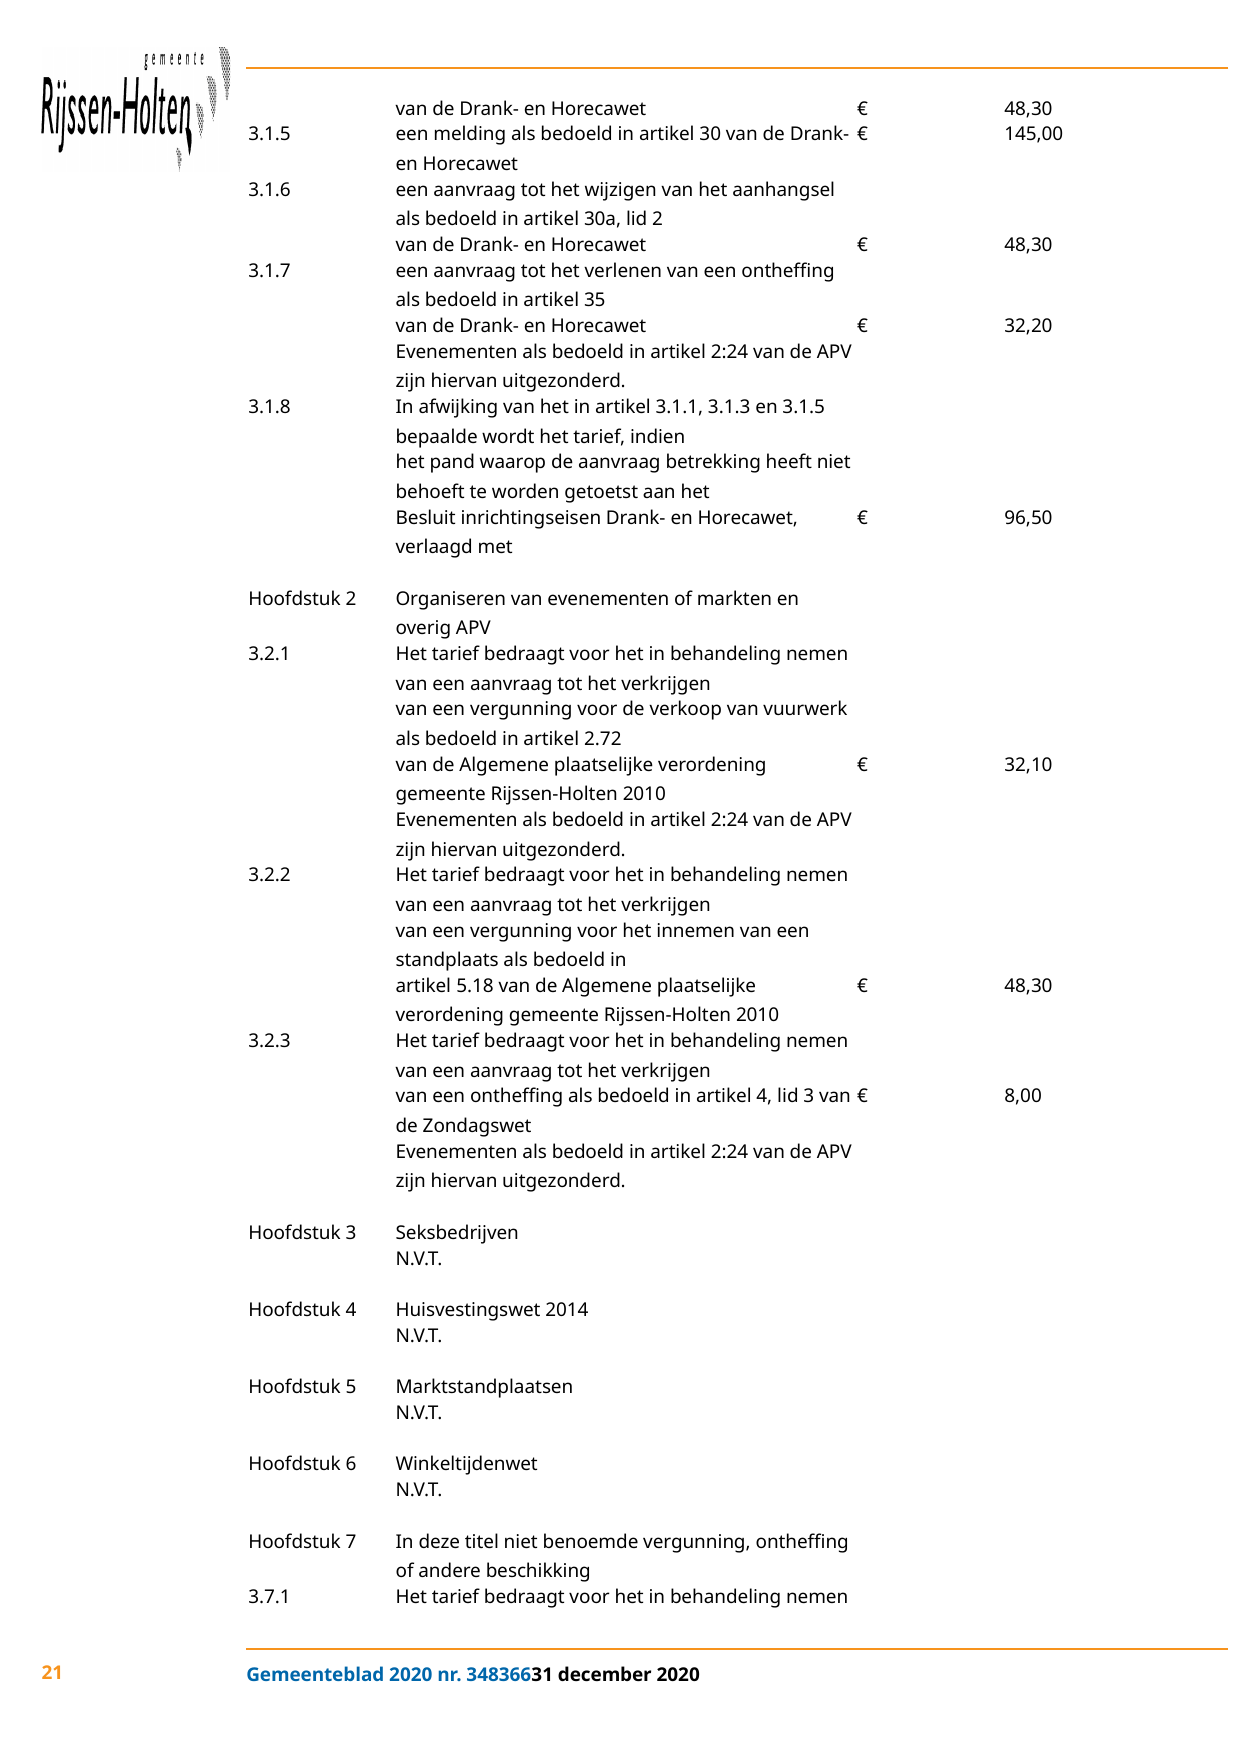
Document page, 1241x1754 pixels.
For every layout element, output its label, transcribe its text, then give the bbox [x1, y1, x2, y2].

table_cell [857, 1425, 1004, 1451]
table_cell [857, 393, 1004, 448]
table_cell [248, 1322, 395, 1348]
table_cell € [857, 972, 1004, 1027]
table_cell € [857, 121, 1004, 176]
table_cell 48,30 [1004, 972, 1152, 1027]
table_cell [1004, 1296, 1152, 1322]
table_cell een aanvraag tot het wijzigen van het aanhangsel als bedoeld in artikel 30a, lid 2 [395, 176, 857, 231]
table_cell van de Drank- en Horecawet [395, 312, 857, 338]
table_cell [857, 1322, 1004, 1348]
table_cell [857, 1502, 1004, 1528]
table_cell [1004, 338, 1152, 393]
table_cell [248, 1399, 395, 1425]
table_cell Hoofdstuk 4 [248, 1296, 395, 1322]
table_cell [857, 1583, 1004, 1609]
table_cell Het tarief bedraagt voor het in behandeling nemen van een aanvraag tot het verkrijgen [395, 861, 857, 917]
table_cell [395, 559, 857, 585]
table_cell [248, 95, 395, 121]
table_cell het pand waarop de aanvraag betrekking heeft niet behoeft te worden getoetst aan het [395, 449, 857, 504]
table_cell N.V.T. [395, 1245, 857, 1271]
table_cell [248, 1271, 395, 1296]
table_cell 3.7.1 [248, 1583, 395, 1609]
table_cell 8,00 [1004, 1083, 1152, 1138]
table_cell [857, 257, 1004, 312]
table_cell [857, 338, 1004, 393]
table_cell [1004, 1348, 1152, 1373]
table_cell Hoofdstuk 6 [248, 1451, 395, 1476]
table_cell [857, 1451, 1004, 1476]
table_cell [395, 1348, 857, 1373]
table_cell [1004, 393, 1152, 448]
table_cell [857, 640, 1004, 696]
table_cell [857, 1348, 1004, 1373]
table_cell Evenementen als bedoeld in artikel 2:24 van de APV zijn hiervan uitgezonderd. [395, 1138, 857, 1193]
table_cell 3.2.1 [248, 640, 395, 696]
table_cell Organiseren van evenementen of markten en overig APV [395, 585, 857, 640]
table_cell € [857, 1083, 1004, 1138]
table_cell van de Drank- en Horecawet [395, 95, 857, 121]
table_cell [857, 1219, 1004, 1245]
table_cell [1004, 559, 1152, 585]
table_cell [1004, 806, 1152, 861]
table_cell [1004, 1322, 1152, 1348]
table_cell [1004, 1271, 1152, 1296]
table_cell een aanvraag tot het verlenen van een ontheffing als bedoeld in artikel 35 [395, 257, 857, 312]
table_cell [248, 696, 395, 751]
table_cell [248, 917, 395, 972]
table_cell 145,00 [1004, 121, 1152, 176]
table_cell [1004, 696, 1152, 751]
table_cell [1004, 1028, 1152, 1083]
table_cell 48,30 [1004, 95, 1152, 121]
table_cell [857, 1028, 1004, 1083]
table_cell [1004, 1374, 1152, 1399]
table_cell [1004, 1193, 1152, 1219]
table_cell Seksbedrijven [395, 1219, 857, 1245]
table_cell [1004, 449, 1152, 504]
table_cell 3.2.2 [248, 861, 395, 917]
table_cell Winkeltijdenwet [395, 1451, 857, 1476]
table_cell [248, 559, 395, 585]
table_cell Hoofdstuk 2 [248, 585, 395, 640]
table_cell 48,30 [1004, 231, 1152, 257]
table_cell 32,10 [1004, 751, 1152, 806]
table_cell artikel 5.18 van de Algemene plaatselijke verordening gemeente Rijssen-Holten 2010 [395, 972, 857, 1027]
table_cell [1004, 1219, 1152, 1245]
table_cell [395, 1271, 857, 1296]
table_cell [857, 917, 1004, 972]
table_cell [1004, 640, 1152, 696]
table_cell [857, 1245, 1004, 1271]
table_cell van een ontheffing als bedoeld in artikel 4, lid 3 van de Zondagswet [395, 1083, 857, 1138]
table_cell Besluit inrichtingseisen Drank- en Horecawet, verlaagd met [395, 504, 857, 559]
table_cell [857, 1138, 1004, 1193]
table_cell van een vergunning voor het innemen van een standplaats als bedoeld in [395, 917, 857, 972]
table_cell 3.1.6 [248, 176, 395, 231]
table_cell [857, 696, 1004, 751]
table_cell In deze titel niet benoemde vergunning, ontheffing of andere beschikking [395, 1528, 857, 1583]
table_cell Evenementen als bedoeld in artikel 2:24 van de APV zijn hiervan uitgezonderd. [395, 338, 857, 393]
table_cell [1004, 1245, 1152, 1271]
table_cell [857, 176, 1004, 231]
table_cell van de Algemene plaatselijke verordening gemeente Rijssen-Holten 2010 [395, 751, 857, 806]
table_cell Evenementen als bedoeld in artikel 2:24 van de APV zijn hiervan uitgezonderd. [395, 806, 857, 861]
table_cell Huisvestingswet 2014 [395, 1296, 857, 1322]
table_cell [248, 806, 395, 861]
table_cell Hoofdstuk 5 [248, 1374, 395, 1399]
table_cell 3.1.8 [248, 393, 395, 448]
table_cell € [857, 312, 1004, 338]
table_cell [1004, 1451, 1152, 1476]
table_cell [248, 751, 395, 806]
table_cell In afwijking van het in artikel 3.1.1, 3.1.3 en 3.1.5 bepaalde wordt het tarief, indien [395, 393, 857, 448]
table_cell 3.1.7 [248, 257, 395, 312]
picture [41, 47, 231, 172]
table_cell € [857, 231, 1004, 257]
table_cell N.V.T. [395, 1476, 857, 1502]
table_cell [248, 1193, 395, 1219]
table_cell [248, 449, 395, 504]
table_cell 32,20 [1004, 312, 1152, 338]
table_cell [1004, 1502, 1152, 1528]
table_cell [857, 1374, 1004, 1399]
table_cell Het tarief bedraagt voor het in behandeling nemen [395, 1583, 857, 1609]
table_cell [248, 972, 395, 1027]
table_cell [248, 1245, 395, 1271]
table_cell [248, 231, 395, 257]
table_cell van de Drank- en Horecawet [395, 231, 857, 257]
table_cell [857, 1271, 1004, 1296]
table_cell [248, 338, 395, 393]
table_cell [248, 1425, 395, 1451]
table_cell van een vergunning voor de verkoop van vuurwerk als bedoeld in artikel 2.72 [395, 696, 857, 751]
table_cell [395, 1193, 857, 1219]
table_cell Het tarief bedraagt voor het in behandeling nemen van een aanvraag tot het verkrijgen [395, 1028, 857, 1083]
table_cell [395, 1502, 857, 1528]
table_cell [248, 1138, 395, 1193]
table_cell [857, 449, 1004, 504]
table_cell [248, 504, 395, 559]
table_cell 3.1.5 [248, 121, 395, 176]
table_cell [1004, 1425, 1152, 1451]
table_cell [1004, 176, 1152, 231]
table_cell [857, 1476, 1004, 1502]
table_cell [1004, 1138, 1152, 1193]
table_cell € [857, 751, 1004, 806]
table_cell N.V.T. [395, 1399, 857, 1425]
table_cell een melding als bedoeld in artikel 30 van de Drank- en Horecawet [395, 121, 857, 176]
table_cell [857, 585, 1004, 640]
table_cell N.V.T. [395, 1322, 857, 1348]
table_cell [1004, 1399, 1152, 1425]
table_cell [248, 1348, 395, 1373]
table_cell [1004, 1476, 1152, 1502]
table_cell [248, 1476, 395, 1502]
table_cell € [857, 95, 1004, 121]
table_cell [248, 1502, 395, 1528]
table_cell [1004, 917, 1152, 972]
table_cell [1004, 257, 1152, 312]
table_cell 96,50 [1004, 504, 1152, 559]
table_cell [1004, 1528, 1152, 1583]
table_cell [248, 312, 395, 338]
table_cell € [857, 504, 1004, 559]
table_cell [1004, 861, 1152, 917]
table_cell [857, 1528, 1004, 1583]
table_cell Hoofdstuk 3 [248, 1219, 395, 1245]
table_cell Hoofdstuk 7 [248, 1528, 395, 1583]
table_cell [857, 1193, 1004, 1219]
table_cell [248, 1083, 395, 1138]
table_cell [857, 1296, 1004, 1322]
table_cell Marktstandplaatsen [395, 1374, 857, 1399]
table_cell [857, 806, 1004, 861]
table_cell [857, 559, 1004, 585]
table_cell [857, 861, 1004, 917]
table_cell [1004, 585, 1152, 640]
table_cell Het tarief bedraagt voor het in behandeling nemen van een aanvraag tot het verkrijgen [395, 640, 857, 696]
table_cell [395, 1425, 857, 1451]
table_cell [857, 1399, 1004, 1425]
table_cell [1004, 1583, 1152, 1609]
table_cell 3.2.3 [248, 1028, 395, 1083]
